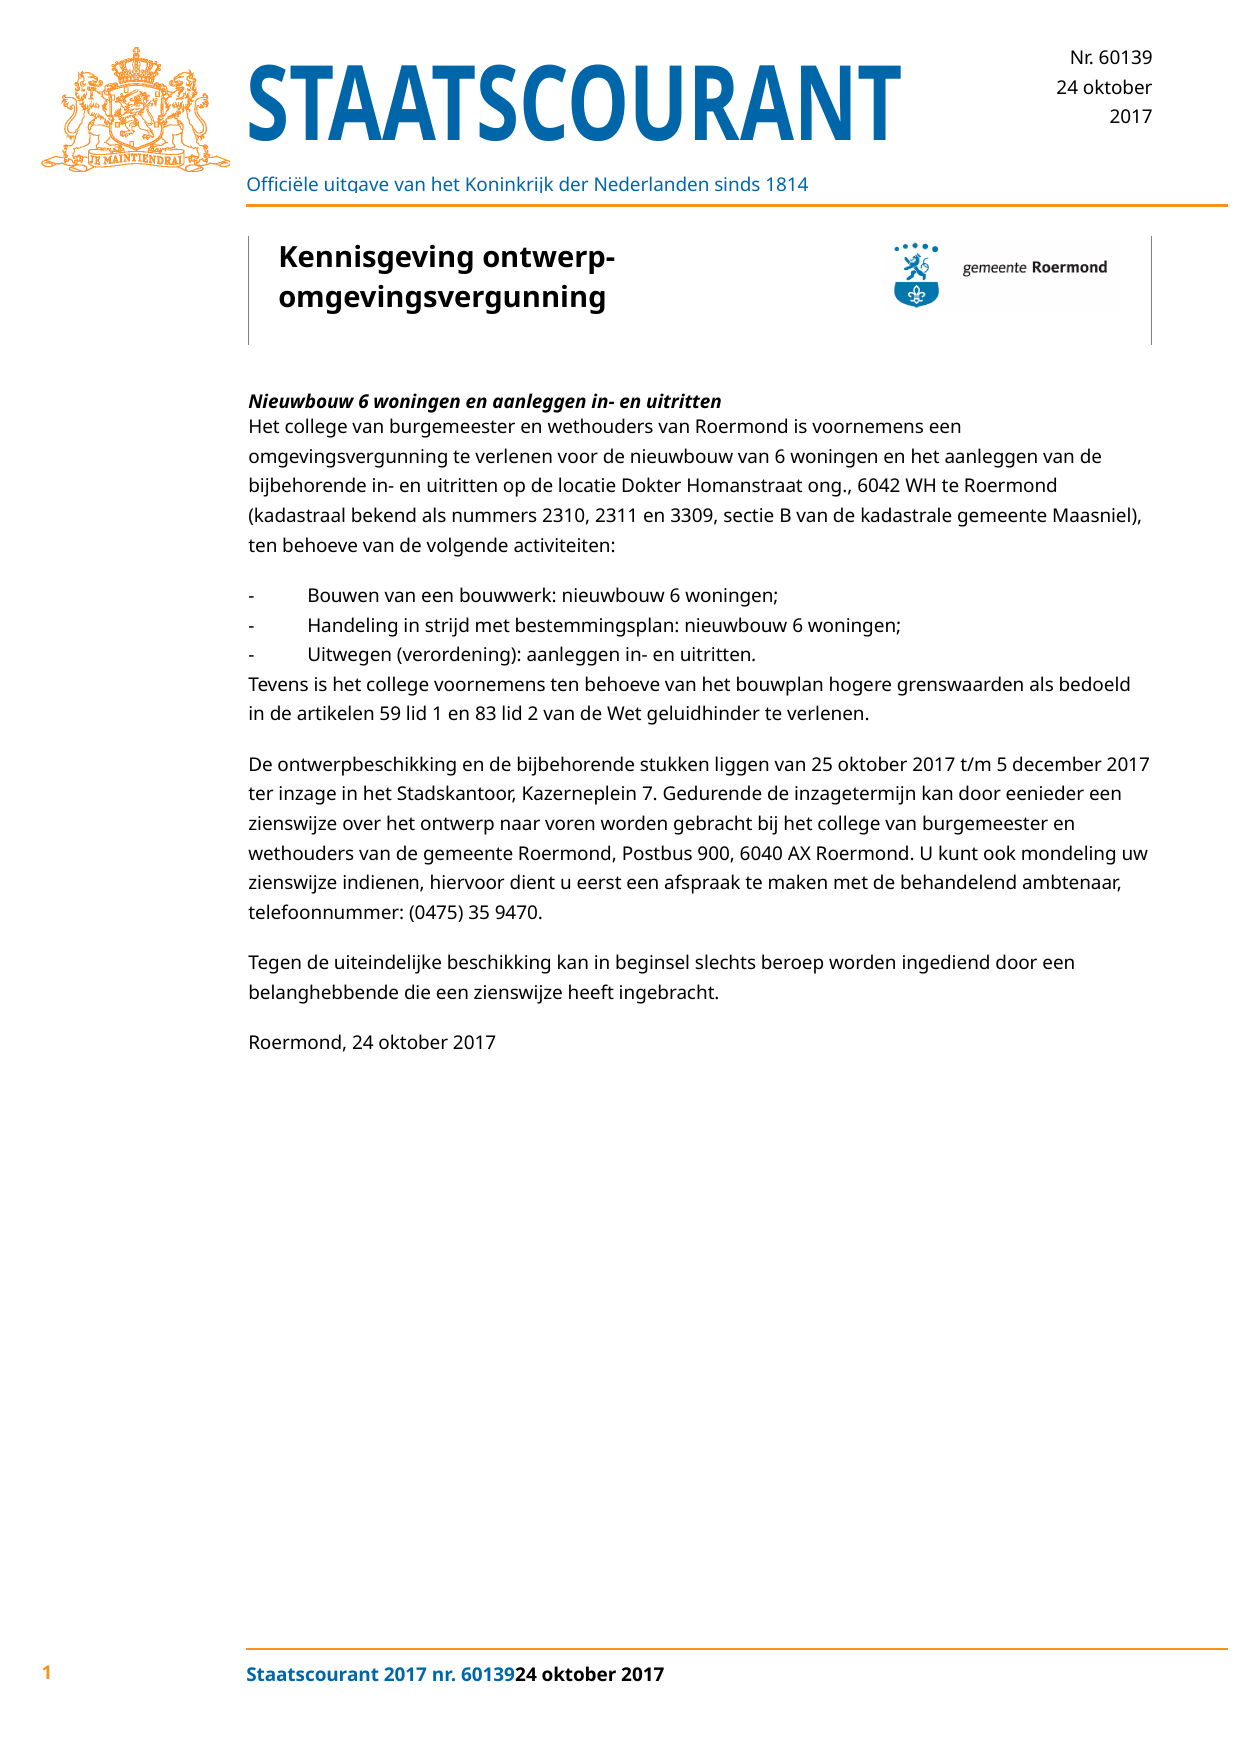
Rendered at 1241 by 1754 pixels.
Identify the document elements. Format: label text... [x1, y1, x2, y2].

list Uitwegen (verordening): aanleggen in- en uitritten. [248, 641, 1152, 667]
picture [882, 236, 1119, 312]
table_header [850, 236, 1151, 345]
text Nieuwbouw 6 woningen en aanleggen in- en uitritten [248, 388, 1152, 413]
table_header Kennisgeving ontwerp-omgevingsvergunning [249, 236, 850, 345]
list Bouwen van een bouwwerk: nieuwbouw 6 woningen; [248, 582, 1152, 608]
picture [41, 47, 231, 172]
text Tevens is het college voornemens ten behoeve van het bouwplan hogere grenswaarden als bedoeld in de artikelen 59 lid 1 en 83 lid 2 van de Wet geluidhinder te verlenen. [248, 671, 1152, 726]
text Roermond, 24 oktober 2017 [248, 1029, 1152, 1055]
text Het college van burgemeester en wethouders van Roermond is voornemens een omgevingsvergunning te verlenen voor de nieuwbouw van 6 woningen en het aanleggen van de bijbehorende in- en uitritten op de locatie Dokter Homanstraat ong., 6042 WH te Roermond (kadastraal bekend als nummers 2310, 2311 en 3309, sectie B van de kadastrale gemeente Maasniel), ten behoeve van de volgende activiteiten: [248, 413, 1152, 558]
list Handeling in strijd met bestemmingsplan: nieuwbouw 6 woningen; [248, 612, 1152, 638]
text Tegen de uiteindelijke beschikking kan in beginsel slechts beroep worden ingediend door een belanghebbende die een zienswijze heeft ingebracht. [248, 949, 1152, 1005]
text De ontwerpbeschikking en de bijbehorende stukken liggen van 25 oktober 2017 t/m 5 december 2017 ter inzage in het Stadskantoor, Kazerneplein 7. Gedurende de inzagetermijn kan door eenieder een zienswijze over het ontwerp naar voren worden gebracht bij het college van burgemeester en wethouders van de gemeente Roermond, Postbus 900, 6040 AX Roermond. U kunt ook mondeling uw zienswijze indienen, hiervoor dient u eerst een afspraak te maken met de behandelend ambtenaar, telefoonnummer: (0475) 35 9470. [248, 751, 1152, 925]
